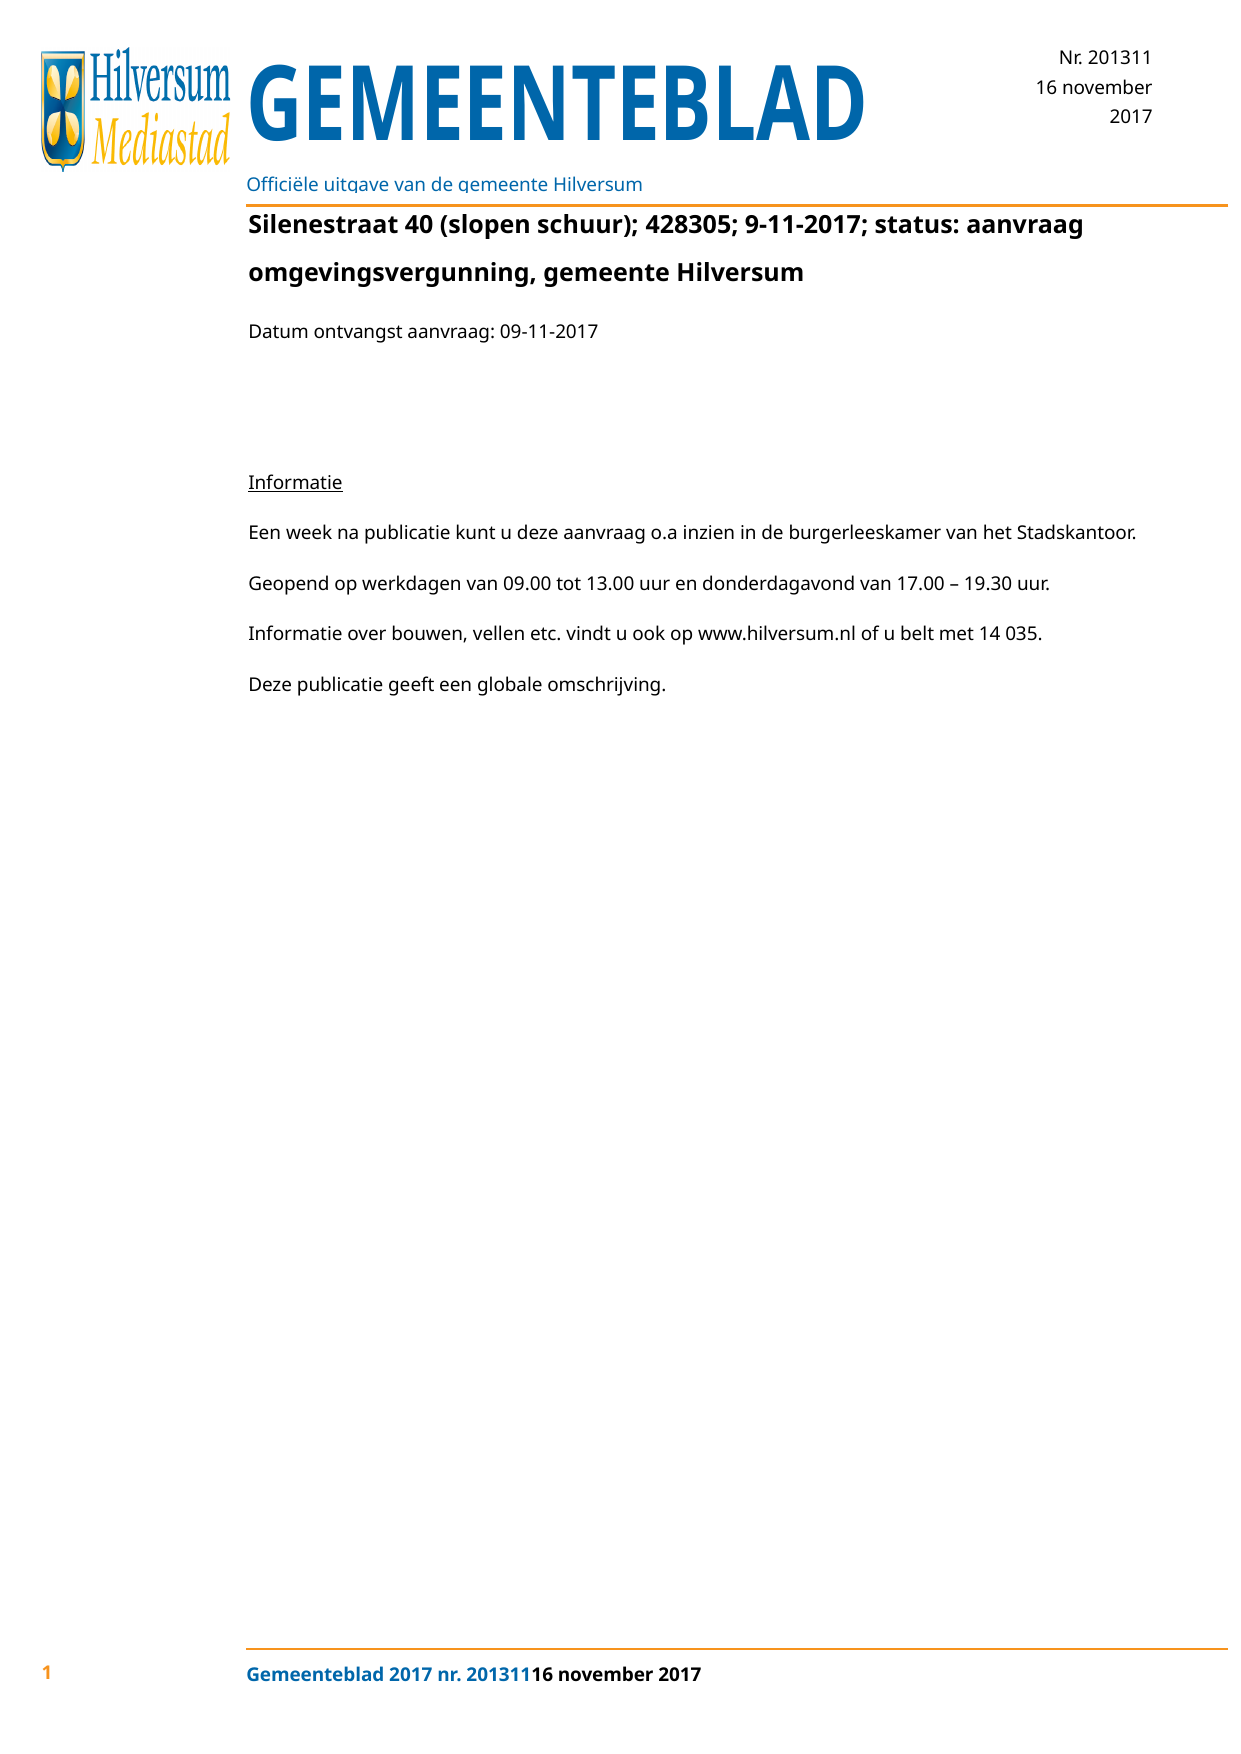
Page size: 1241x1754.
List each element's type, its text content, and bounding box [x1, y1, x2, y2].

text Datum ontvangst aanvraag: 09-11-2017 [248, 318, 1152, 344]
picture [41, 47, 231, 172]
text Een week na publicatie kunt u deze aanvraag o.a inzien in de burgerleeskamer van het Stadskantoor. [248, 519, 1152, 545]
text Deze publicatie geeft een globale omschrijving. [248, 671, 1152, 697]
text Geopend op werkdagen van 09.00 tot 13.00 uur en donderdagavond van 17.00 – 19.30 uur. [248, 570, 1152, 596]
text Informatie over bouwen, vellen etc. vindt u ook op www.hilversum.nl of u belt met 14 035. [248, 620, 1152, 646]
text Informatie [248, 469, 1152, 495]
text Silenestraat 40 (slopen schuur); 428305; 9-11-2017; status: aanvraag omgevingsvergunning, gemeente Hilversum [248, 207, 1152, 288]
